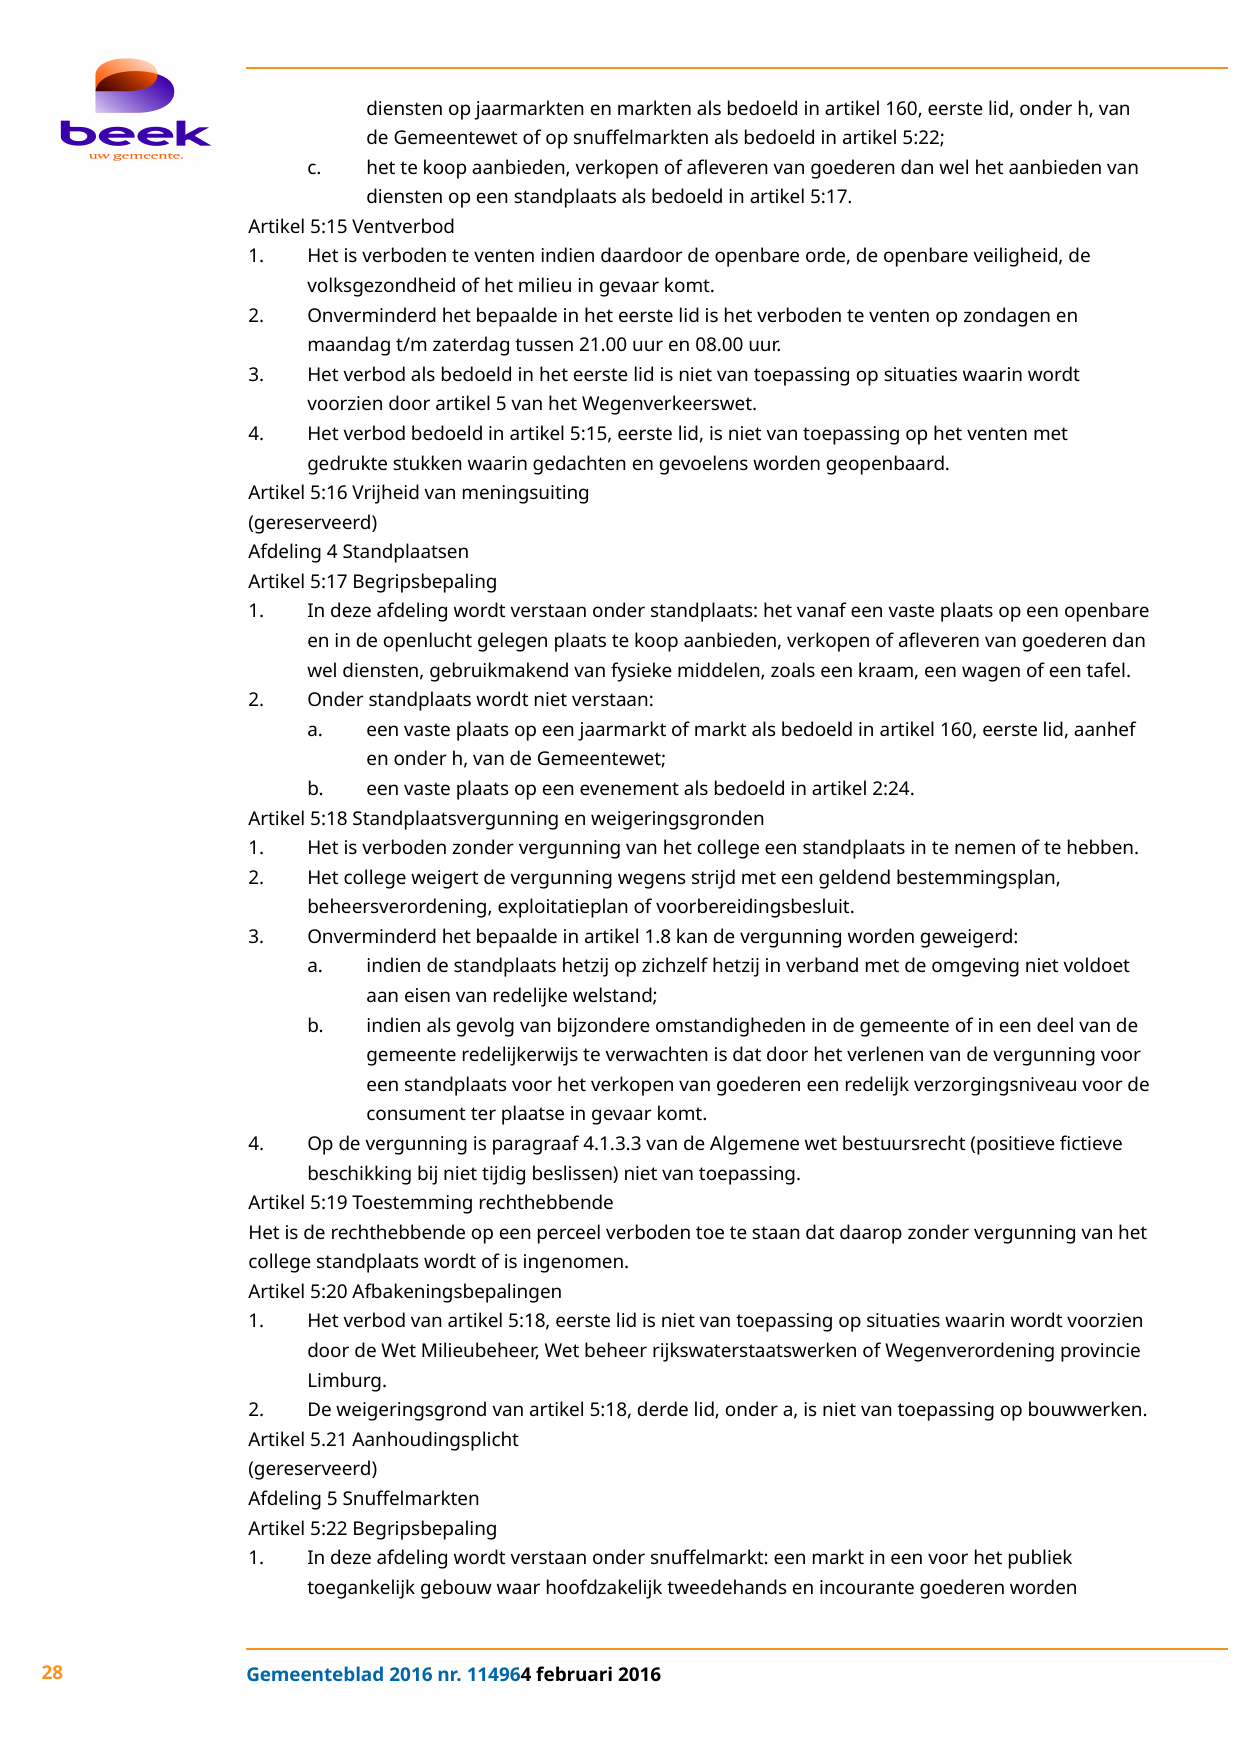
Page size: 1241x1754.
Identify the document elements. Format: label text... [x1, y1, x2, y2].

text Artikel 5:19 Toestemming rechthebbende [248, 1189, 1152, 1215]
text Artikel 5:15 Ventverbod [248, 213, 1152, 239]
list een vaste plaats op een evenement als bedoeld in artikel 2:24. [307, 775, 1152, 801]
list indien als gevolg van bijzondere omstandigheden in de gemeente of in een deel van de gemeente redelijkerwijs te verwachten is dat door het verlenen van de vergunning voor een standplaats voor het verkopen van goederen een redelijk verzorgingsniveau voor de consument ter plaatse in gevaar komt. [307, 1012, 1152, 1126]
list In deze afdeling wordt verstaan onder snuffelmarkt: een markt in een voor het publiek toegankelijk gebouw waar hoofdzakelijk tweedehands en incourante goederen worden [248, 1544, 1152, 1600]
list het te koop aanbieden, verkopen of afleveren van goederen dan wel het aanbieden van diensten op een standplaats als bedoeld in artikel 5:17. [307, 154, 1152, 209]
picture [41, 47, 231, 172]
list Onverminderd het bepaalde in het eerste lid is het verboden te venten op zondagen en maandag t/m zaterdag tussen 21.00 uur en 08.00 uur. [248, 302, 1152, 357]
list Onverminderd het bepaalde in artikel 1.8 kan de vergunning worden geweigerd: [248, 923, 1152, 949]
text Artikel 5:22 Begripsbepaling [248, 1515, 1152, 1541]
text Afdeling 5 Snuffelmarkten [248, 1485, 1152, 1511]
text (gereserveerd) [248, 1456, 1152, 1481]
list Het college weigert de vergunning wegens strijd met een geldend bestemmingsplan, beheersverordening, exploitatieplan of voorbereidingsbesluit. [248, 864, 1152, 919]
list In deze afdeling wordt verstaan onder standplaats: het vanaf een vaste plaats op een openbare en in de openlucht gelegen plaats te koop aanbieden, verkopen of afleveren van goederen dan wel diensten, gebruikmakend van fysieke middelen, zoals een kraam, een wagen of een tafel. [248, 598, 1152, 683]
list indien de standplaats hetzij op zichzelf hetzij in verband met de omgeving niet voldoet aan eisen van redelijke welstand; [307, 953, 1152, 1008]
list Het verbod als bedoeld in het eerste lid is niet van toepassing op situaties waarin wordt voorzien door artikel 5 van het Wegenverkeerswet. [248, 361, 1152, 416]
text Artikel 5:16 Vrijheid van meningsuiting [248, 479, 1152, 505]
list een vaste plaats op een jaarmarkt of markt als bedoeld in artikel 160, eerste lid, aanhef en onder h, van de Gemeentewet; [307, 716, 1152, 771]
list Het is verboden te venten indien daardoor de openbare orde, de openbare veiligheid, de volksgezondheid of het milieu in gevaar komt. [248, 243, 1152, 298]
list Het is verboden zonder vergunning van het college een standplaats in te nemen of te hebben. [248, 834, 1152, 860]
text Artikel 5:20 Afbakeningsbepalingen [248, 1278, 1152, 1304]
text Artikel 5:17 Begripsbepaling [248, 568, 1152, 594]
list Het verbod bedoeld in artikel 5:15, eerste lid, is niet van toepassing op het venten met gedrukte stukken waarin gedachten en gevoelens worden geopenbaard. [248, 420, 1152, 476]
list De weigeringsgrond van artikel 5:18, derde lid, onder a, is niet van toepassing op bouwwerken. [248, 1396, 1152, 1422]
list Het verbod van artikel 5:18, eerste lid is niet van toepassing op situaties waarin wordt voorzien door de Wet Milieubeheer, Wet beheer rijkswaterstaatswerken of Wegenverordening provincie Limburg. [248, 1308, 1152, 1393]
text Artikel 5.21 Aanhoudingsplicht [248, 1426, 1152, 1452]
text Artikel 5:18 Standplaatsvergunning en weigeringsgronden [248, 805, 1152, 831]
list Onder standplaats wordt niet verstaan: [248, 686, 1152, 712]
text (gereserveerd) [248, 509, 1152, 535]
text Het is de rechthebbende op een perceel verboden toe te staan dat daarop zonder vergunning van het college standplaats wordt of is ingenomen. [248, 1219, 1152, 1274]
list diensten op jaarmarkten en markten als bedoeld in artikel 160, eerste lid, onder h, van de Gemeentewet of op snuffelmarkten als bedoeld in artikel 5:22; [307, 95, 1152, 150]
list Op de vergunning is paragraaf 4.1.3.3 van de Algemene wet bestuursrecht (positieve fictieve beschikking bij niet tijdig beslissen) niet van toepassing. [248, 1130, 1152, 1186]
text Afdeling 4 Standplaatsen [248, 538, 1152, 564]
